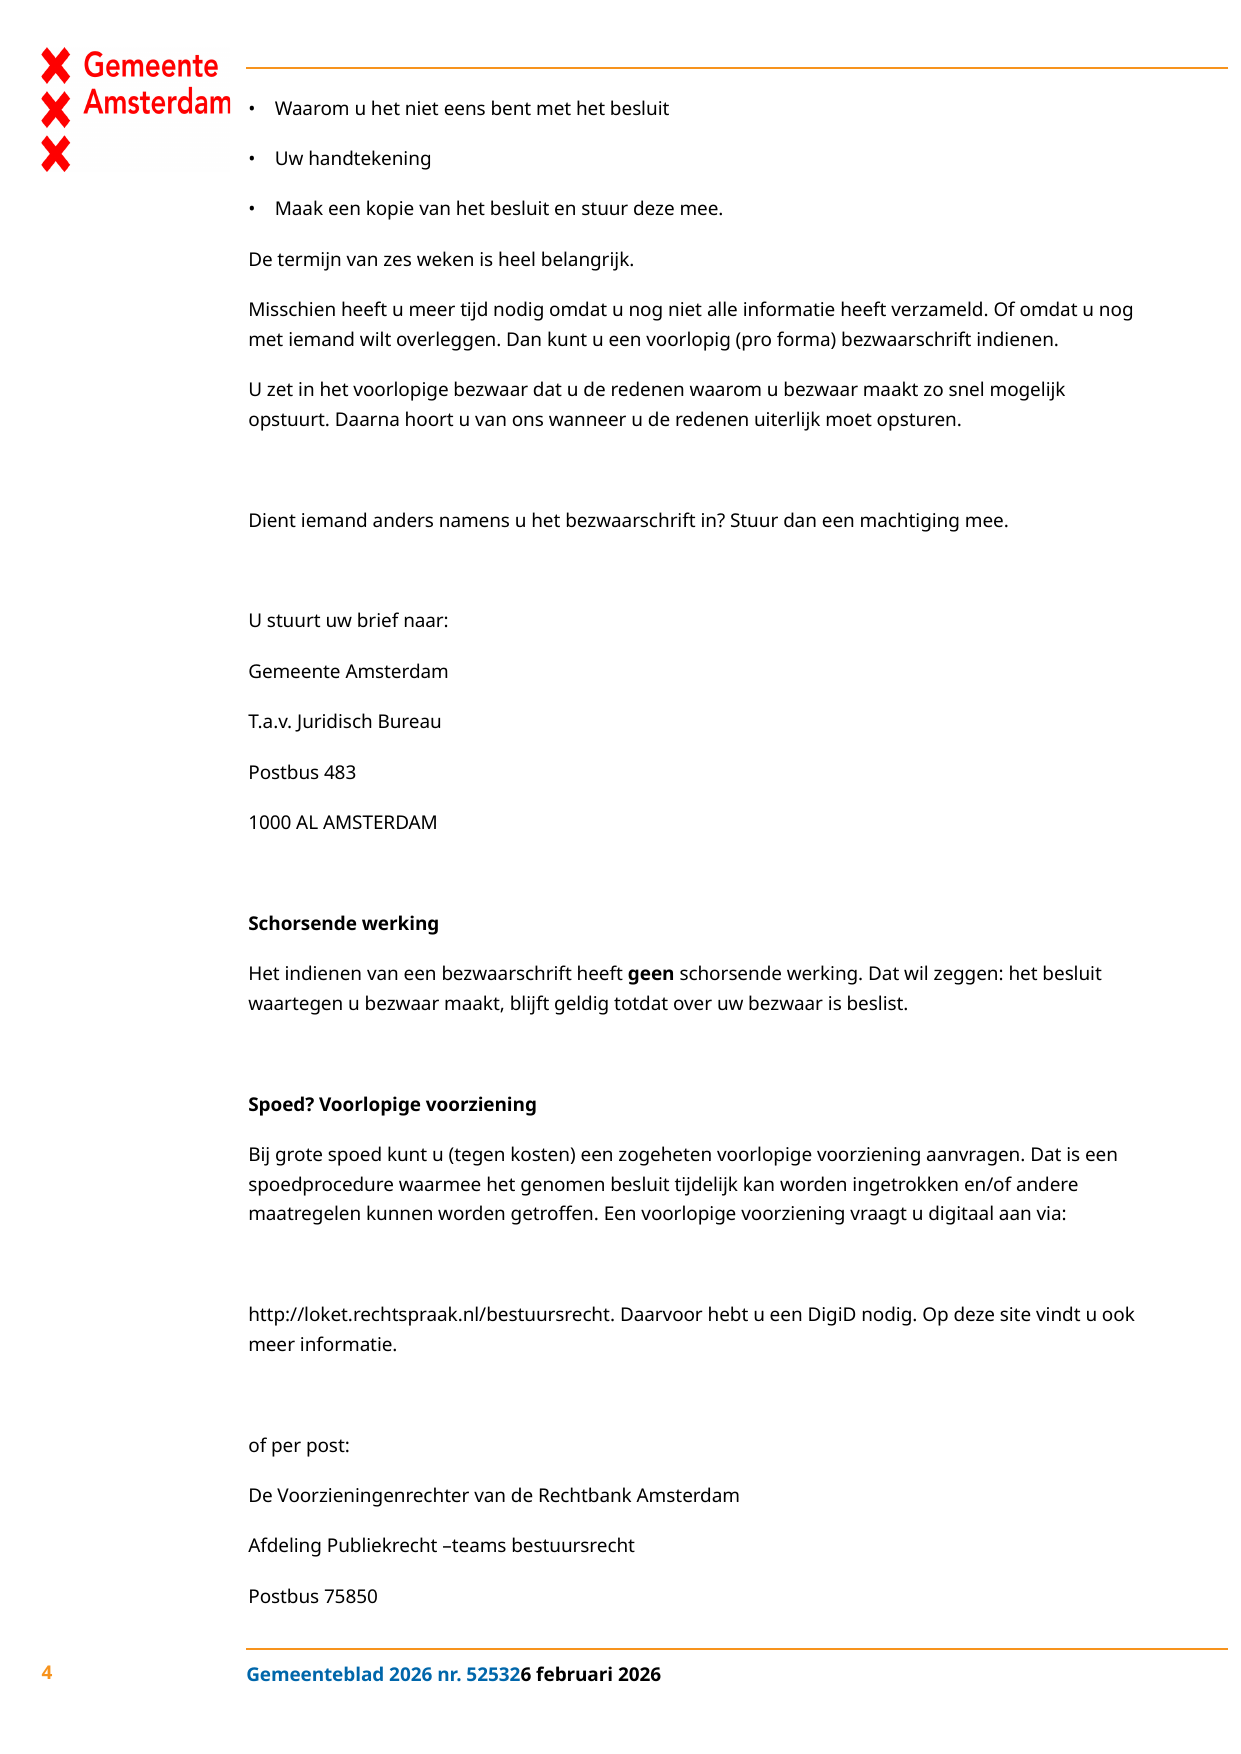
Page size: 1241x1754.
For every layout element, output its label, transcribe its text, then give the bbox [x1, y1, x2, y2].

text T.a.v. Juridisch Bureau [248, 708, 1152, 734]
text • Maak een kopie van het besluit en stuur deze mee. [248, 196, 1152, 221]
text U zet in het voorlopige bezwaar dat u de redenen waarom u bezwaar maakt zo snel mogelijk opstuurt. Daarna hoort u van ons wanneer u de redenen uiterlijk moet opsturen. [248, 376, 1152, 432]
text De termijn van zes weken is heel belangrijk. [248, 246, 1152, 272]
text of per post: [248, 1432, 1152, 1458]
text Afdeling Publiekrecht –teams bestuursrecht [248, 1533, 1152, 1558]
text Schorsende werking [248, 910, 1152, 936]
text Postbus 483 [248, 759, 1152, 785]
text Gemeente Amsterdam [248, 658, 1152, 684]
text U stuurt uw brief naar: [248, 608, 1152, 633]
text Dient iemand anders namens u het bezwaarschrift in? Stuur dan een machtiging mee. [248, 507, 1152, 533]
text • Uw handtekening [248, 145, 1152, 171]
picture [41, 47, 231, 172]
text Bij grote spoed kunt u (tegen kosten) een zogeheten voorlopige voorziening aanvragen. Dat is een spoedprocedure waarmee het genomen besluit tijdelijk kan worden ingetrokken en/of andere maatregelen kunnen worden getroffen. Een voorlopige voorziening vraagt u digitaal aan via: [248, 1141, 1152, 1226]
text Het indienen van een bezwaarschrift heeft geen schorsende werking. Dat wil zeggen: het besluit waartegen u bezwaar maakt, blijft geldig totdat over uw bezwaar is beslist. [248, 961, 1152, 1016]
text De Voorzieningenrechter van de Rechtbank Amsterdam [248, 1482, 1152, 1508]
text Misschien heeft u meer tijd nodig omdat u nog niet alle informatie heeft verzameld. Of omdat u nog met iemand wilt overleggen. Dan kunt u een voorlopig (pro forma) bezwaarschrift indienen. [248, 296, 1152, 352]
text http://loket.rechtspraak.nl/bestuursrecht. Daarvoor hebt u een DigiD nodig. Op deze site vindt u ook meer informatie. [248, 1301, 1152, 1357]
text Postbus 75850 [248, 1583, 1152, 1609]
text • Waarom u het niet eens bent met het besluit [248, 95, 1152, 121]
text 1000 AL AMSTERDAM [248, 809, 1152, 835]
text Spoed? Voorlopige voorziening [248, 1091, 1152, 1117]
